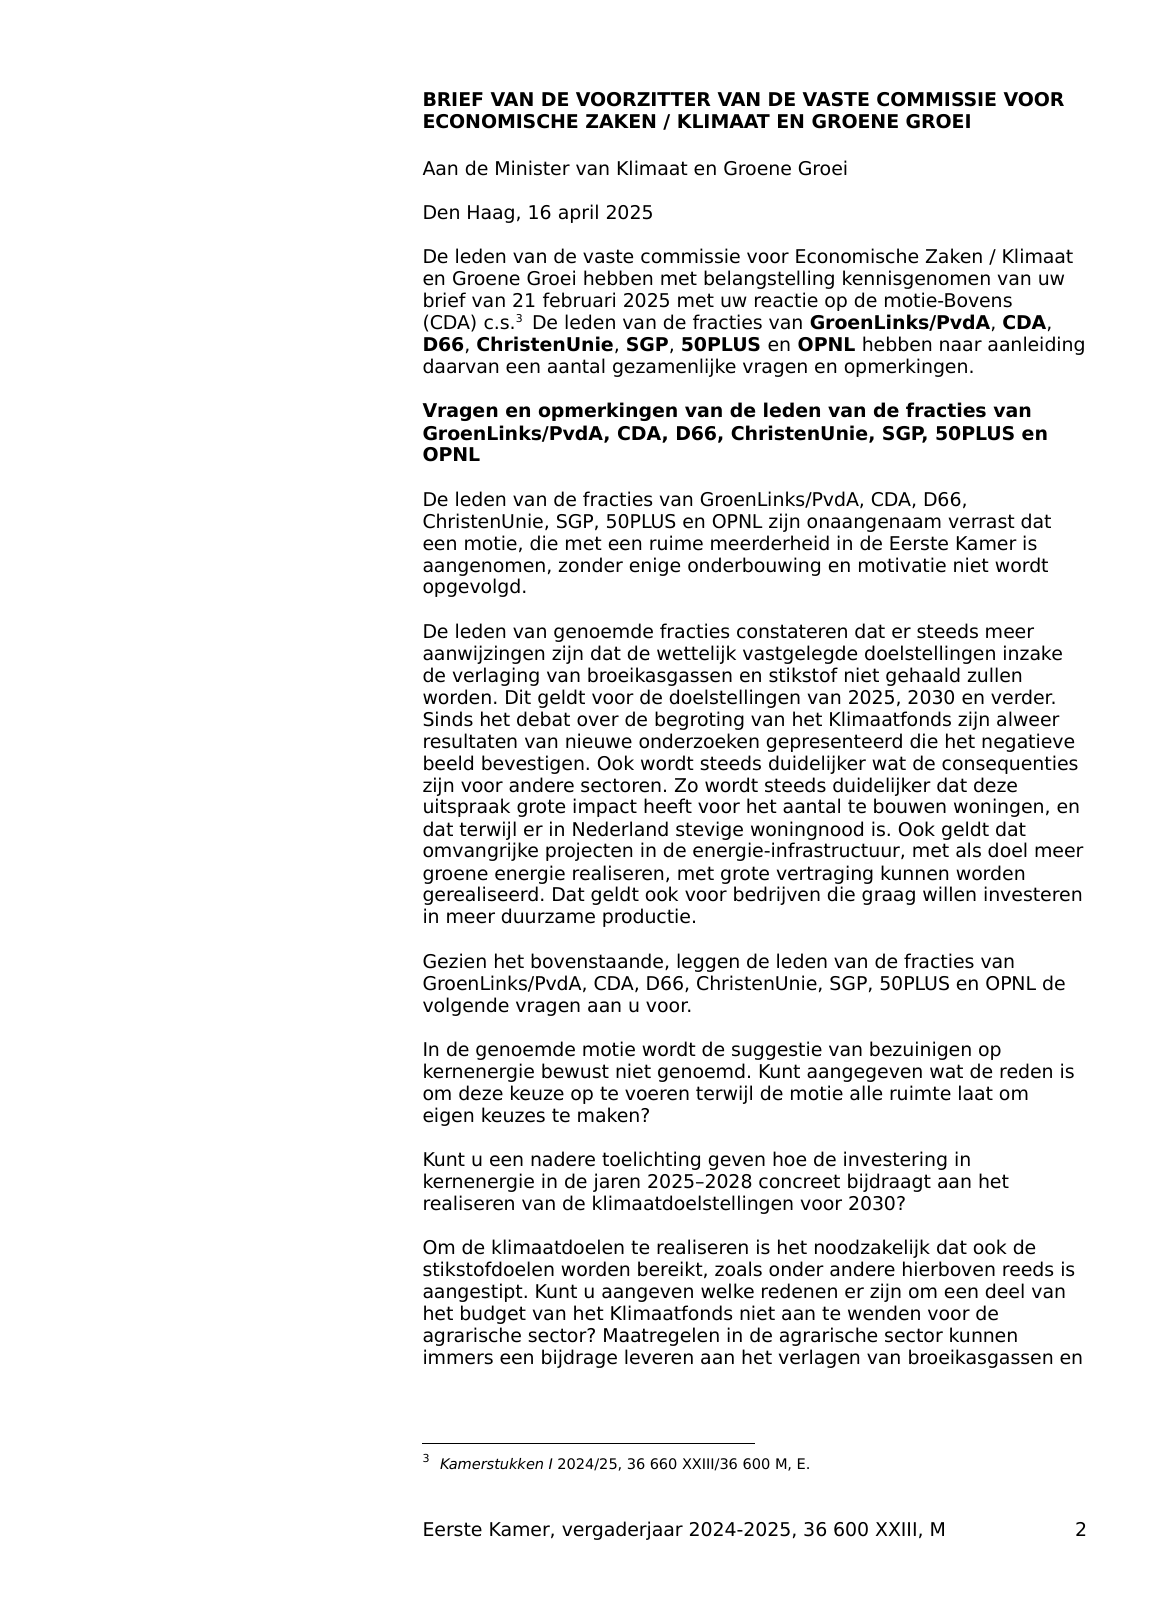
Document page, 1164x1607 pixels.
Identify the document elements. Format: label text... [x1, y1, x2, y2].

text De leden van genoemde fracties constateren dat er steeds meer aanwijzingen zijn dat de wettelijk vastgelegde doelstellingen inzake de verlaging van broeikasgassen en stikstof niet gehaald zullen worden. Dit geldt voor de doelstellingen van 2025, 2030 en verder. Sinds het debat over de begroting van het Klimaatfonds zijn alweer resultaten van nieuwe onderzoeken gepresenteerd die het negatieve beeld bevestigen. Ook wordt steeds duidelijker wat de consequenties zijn voor andere sectoren. Zo wordt steeds duidelijker dat deze uitspraak grote impact heeft voor het aantal te bouwen woningen, en dat terwijl er in Nederland stevige woningnood is. Ook geldt dat omvangrijke projecten in de energie-infrastructuur, met als doel meer groene energie realiseren, met grote vertraging kunnen worden gerealiseerd. Dat geldt ook voor bedrijven die graag willen investeren in meer duurzame productie. [422, 621, 1087, 928]
text De leden van de fracties van GroenLinks/PvdA, CDA, D66, ChristenUnie, SGP, 50PLUS en OPNL zijn onaangenaam verrast dat een motie, die met een ruime meerderheid in de Eerste Kamer is aangenomen, zonder enige onderbouwing en motivatie niet wordt opgevolgd. [422, 488, 1087, 598]
text De leden van de vaste commissie voor Economische Zaken / Klimaat en Groene Groei hebben met belangstelling kennisgenomen van uw brief van 21 februari 2025 met uw reactie op de motie-Bovens (CDA) c.s. De leden van de fracties van GroenLinks/PvdA, CDA, D66, ChristenUnie, SGP, 50PLUS en OPNL hebben naar aanleiding daarvan een aantal gezamenlijke vragen en opmerkingen. [422, 246, 1087, 378]
text Om de klimaatdoelen te realiseren is het noodzakelijk dat ook de stikstofdoelen worden bereikt, zoals onder andere hierboven reeds is aangestipt. Kunt u aangeven welke redenen er zijn om een deel van het budget van het Klimaatfonds niet aan te wenden voor de agrarische sector? Maatregelen in de agrarische sector kunnen immers een bijdrage leveren aan het verlagen van broeikasgassen en [422, 1237, 1087, 1369]
subtitle BRIEF VAN DE VOORZITTER VAN DE VASTE COMMISSIE VOOR ECONOMISCHE ZAKEN / KLIMAAT EN GROENE GROEI [422, 89, 1087, 133]
text Aan de Minister van Klimaat en Groene Groei [422, 158, 1087, 180]
text Kunt u een nadere toelichting geven hoe de investering in kernenergie in de jaren 2025–2028 concreet bijdraagt aan het realiseren van de klimaatdoelstellingen voor 2030? [422, 1149, 1087, 1215]
text Den Haag, 16 april 2025 [422, 202, 1087, 224]
text In de genoemde motie wordt de suggestie van bezuinigen op kernenergie bewust niet genoemd. Kunt aangegeven wat de reden is om deze keuze op te voeren terwijl de motie alle ruimte laat om eigen keuzes te maken? [422, 1039, 1087, 1127]
text Kamerstukken I 2024/25, 36 660 XXIII/36 600 M, E. [422, 1452, 1087, 1474]
text Gezien het bovenstaande, leggen de leden van de fracties van GroenLinks/PvdA, CDA, D66, ChristenUnie, SGP, 50PLUS en OPNL de volgende vragen aan u voor. [422, 951, 1087, 1016]
subtitle Vragen en opmerkingen van de leden van de fracties van GroenLinks/PvdA, CDA, D66, ChristenUnie, SGP, 50PLUS en OPNL [422, 400, 1087, 466]
